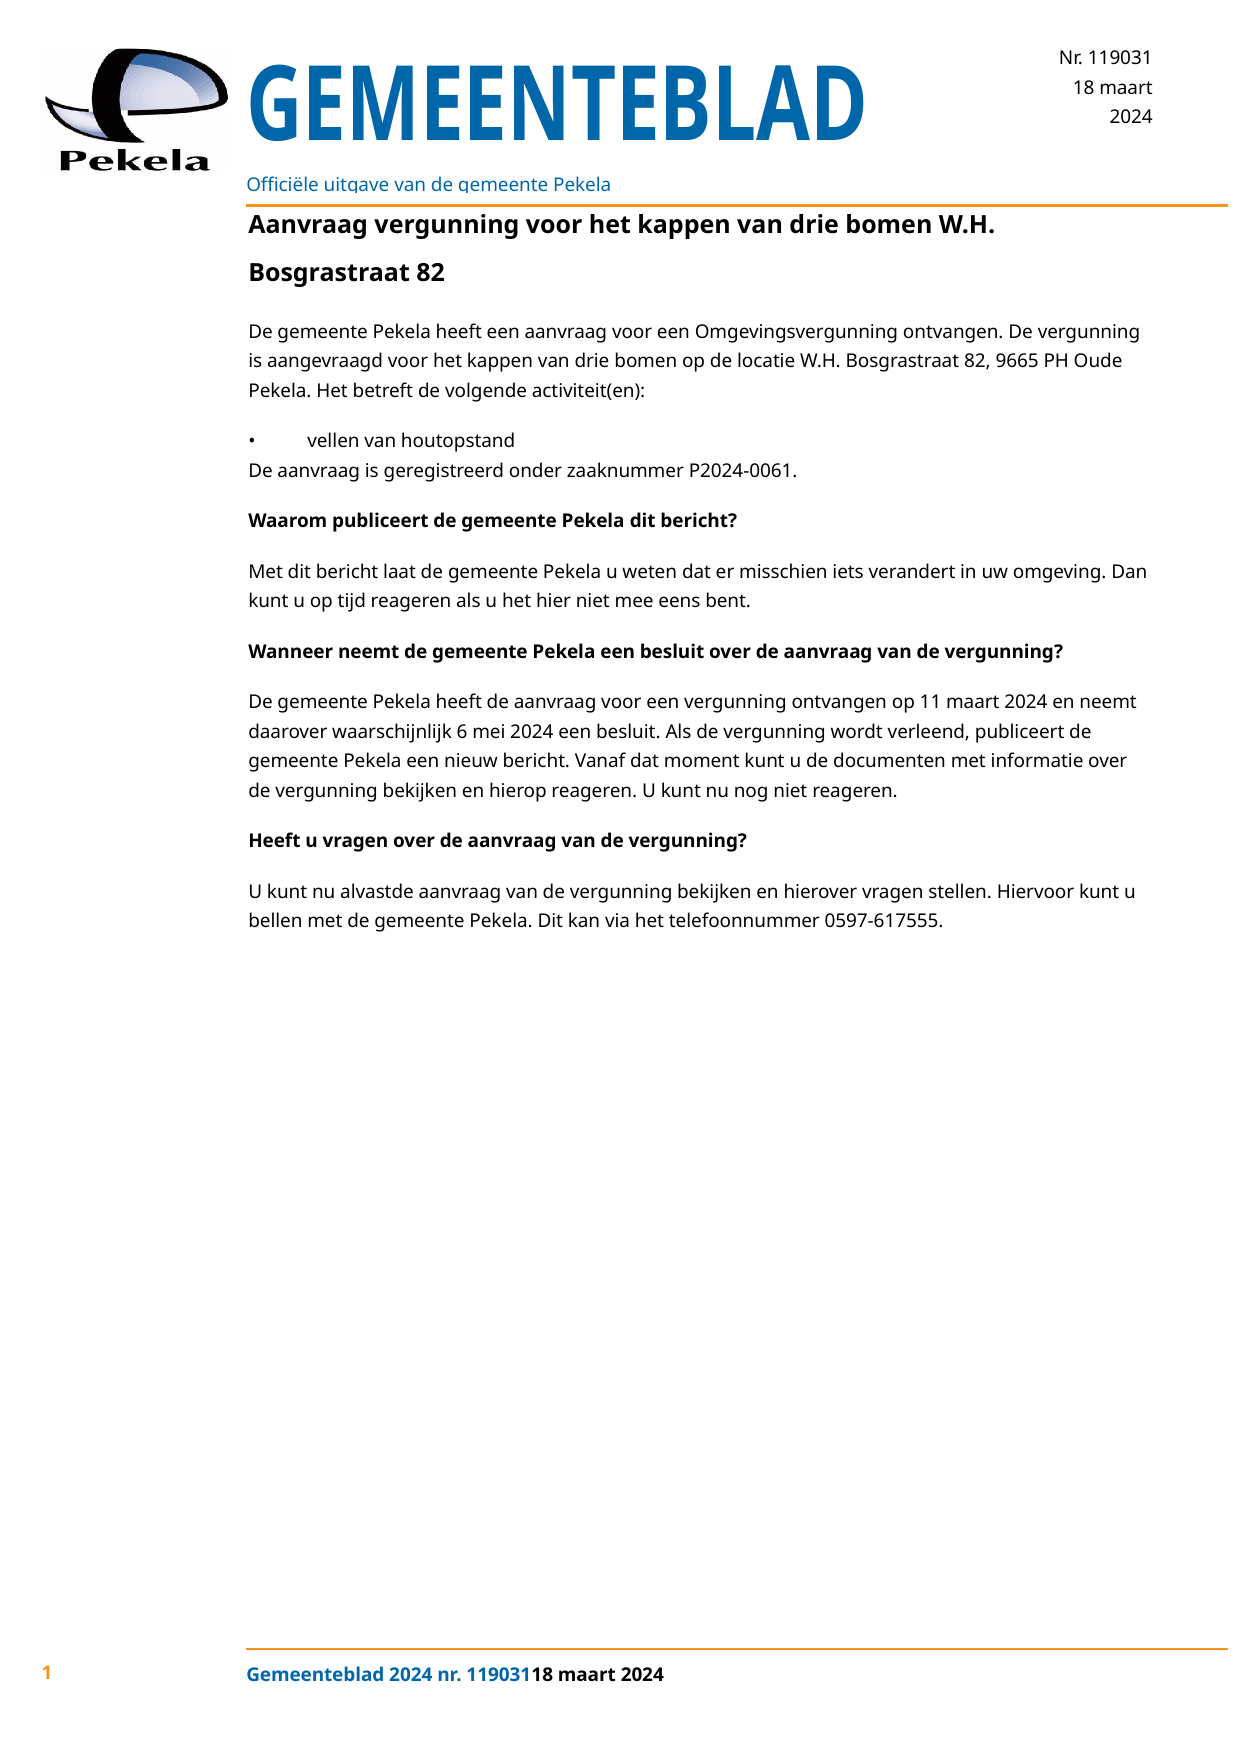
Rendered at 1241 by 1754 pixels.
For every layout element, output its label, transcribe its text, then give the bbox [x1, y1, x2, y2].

text De gemeente Pekela heeft een aanvraag voor een Omgevingsvergunning ontvangen. De vergunning is aangevraagd voor het kappen van drie bomen op de locatie W.H. Bosgrastraat 82, 9665 PH Oude Pekela. Het betreft de volgende activiteit(en): [248, 318, 1152, 403]
picture [41, 47, 231, 172]
list vellen van houtopstand [248, 427, 1152, 453]
text Aanvraag vergunning voor het kappen van drie bomen W.H. Bosgrastraat 82 [248, 207, 1152, 288]
text Heeft u vragen over de aanvraag van de vergunning? [248, 827, 1152, 853]
text Wanneer neemt de gemeente Pekela een besluit over de aanvraag van de vergunning? [248, 638, 1152, 664]
text De gemeente Pekela heeft de aanvraag voor een vergunning ontvangen op 11 maart 2024 en neemt daarover waarschijnlijk 6 mei 2024 een besluit. Als de vergunning wordt verleend, publiceert de gemeente Pekela een nieuw bericht. Vanaf dat moment kunt u de documenten met informatie over de vergunning bekijken en hierop reageren. U kunt nu nog niet reageren. [248, 688, 1152, 803]
text U kunt nu alvastde aanvraag van de vergunning bekijken en hierover vragen stellen. Hiervoor kunt u bellen met de gemeente Pekela. Dit kan via het telefoonnummer 0597-617555. [248, 878, 1152, 933]
text Waarom publiceert de gemeente Pekela dit bericht? [248, 507, 1152, 533]
text Met dit bericht laat de gemeente Pekela u weten dat er misschien iets verandert in uw omgeving. Dan kunt u op tijd reageren als u het hier niet mee eens bent. [248, 558, 1152, 613]
text De aanvraag is geregistreerd onder zaaknummer P2024-0061. [248, 457, 1152, 483]
